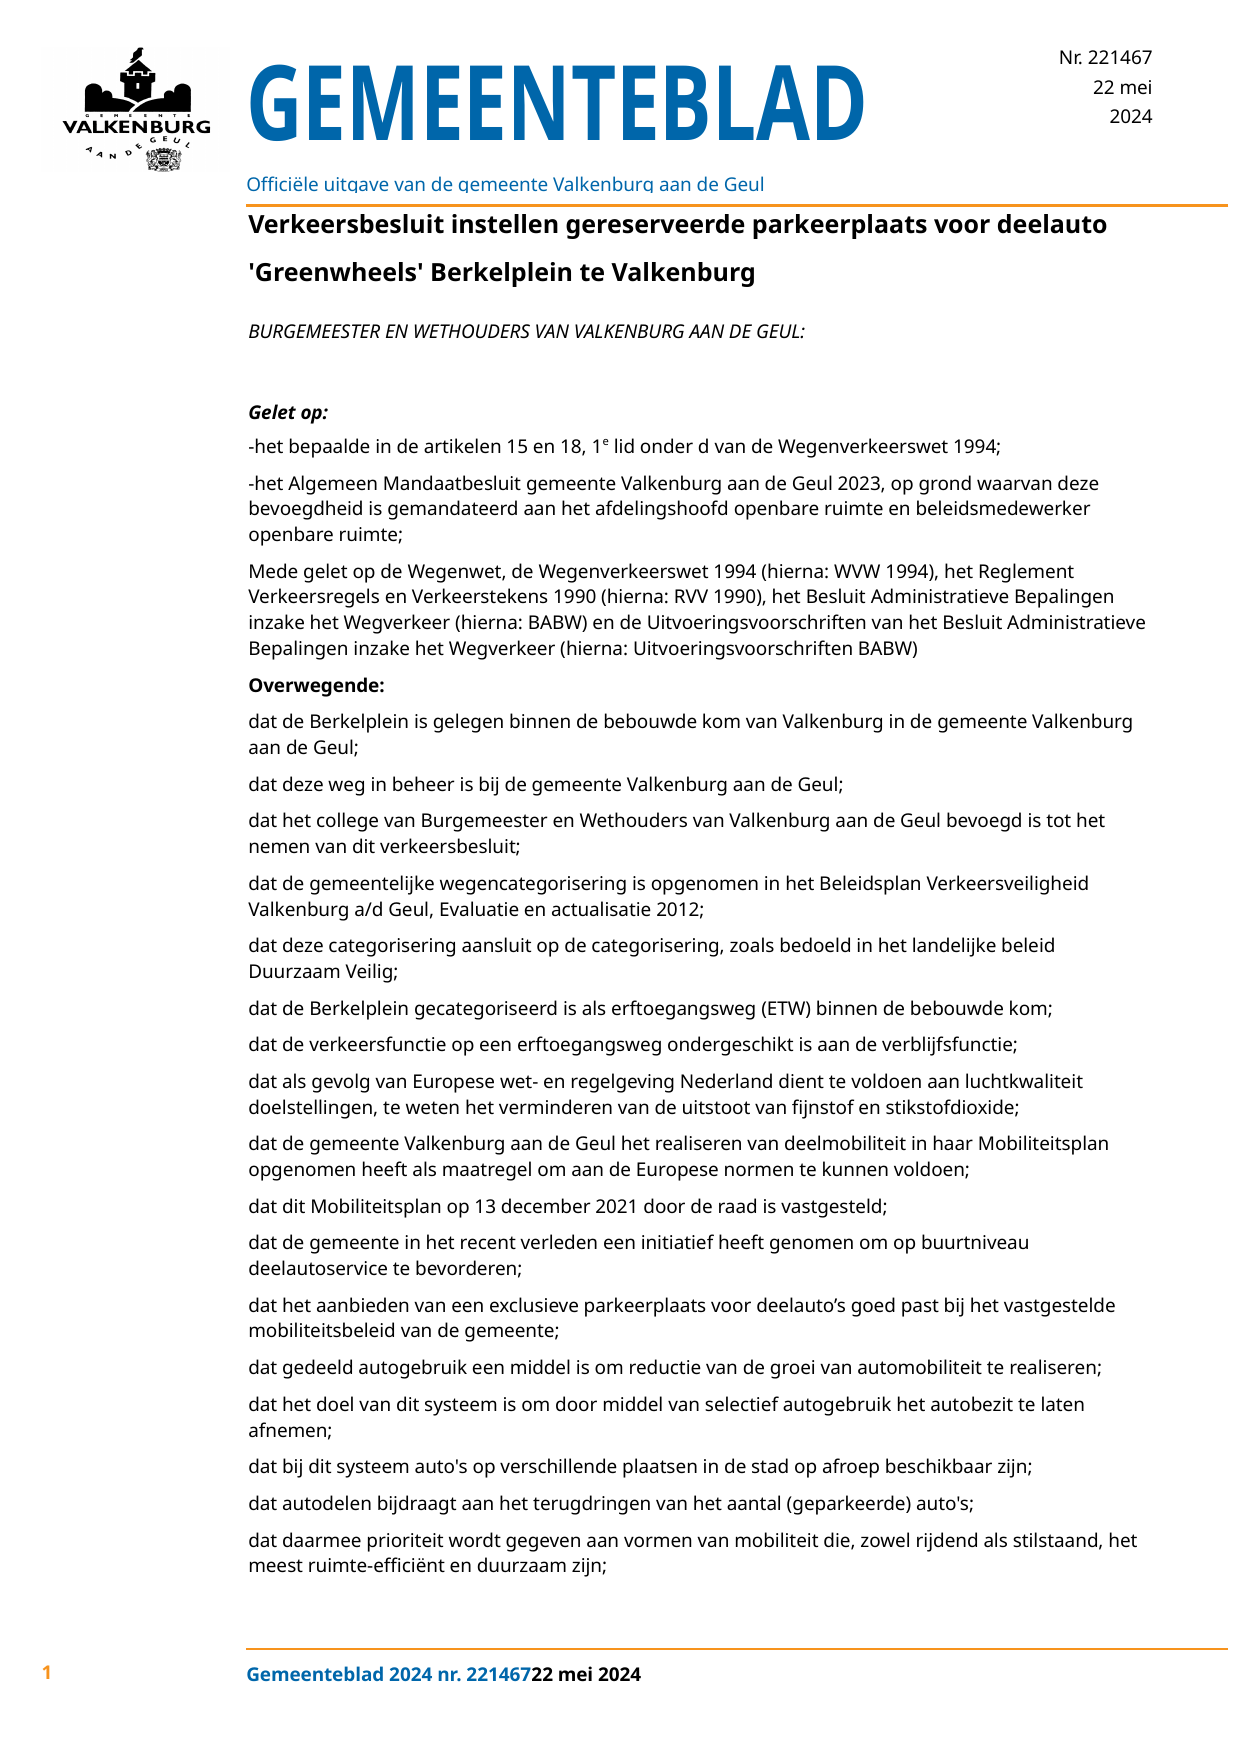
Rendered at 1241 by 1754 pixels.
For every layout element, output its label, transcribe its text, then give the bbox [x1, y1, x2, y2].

text dat bij dit systeem auto's op verschillende plaatsen in de stad op afroep beschikbaar zijn; [248, 1453, 1152, 1479]
picture [41, 47, 231, 172]
text dat daarmee prioriteit wordt gegeven aan vormen van mobiliteit die, zowel rijdend als stilstaand, het meest ruimte-efficiënt en duurzaam zijn; [248, 1527, 1152, 1578]
text dat gedeeld autogebruik een middel is om reductie van de groei van automobiliteit te realiseren; [248, 1354, 1152, 1380]
text BURGEMEESTER EN WETHOUDERS VAN VALKENBURG AAN DE GEUL: [248, 318, 1152, 344]
text -het Algemeen Mandaatbesluit gemeente Valkenburg aan de Geul 2023, op grond waarvan deze bevoegdheid is gemandateerd aan het afdelingshoofd openbare ruimte en beleidsmedewerker openbare ruimte; [248, 470, 1152, 547]
text Gelet op: [248, 399, 1152, 425]
text -het bepaalde in de artikelen 15 en 18, 1e lid onder d van de Wegenverkeerswet 1994; [248, 433, 1152, 459]
text Mede gelet op de Wegenwet, de Wegenverkeerswet 1994 (hierna: WVW 1994), het Reglement Verkeersregels en Verkeerstekens 1990 (hierna: RVV 1990), het Besluit Administratieve Bepalingen inzake het Wegverkeer (hierna: BABW) en de Uitvoeringsvoorschriften van het Besluit Administratieve Bepalingen inzake het Wegverkeer (hierna: Uitvoeringsvoorschriften BABW) [248, 558, 1152, 661]
text dat het aanbieden van een exclusieve parkeerplaats voor deelauto’s goed past bij het vastgestelde mobiliteitsbeleid van de gemeente; [248, 1292, 1152, 1343]
text Overwegende: [248, 672, 1152, 698]
text dat deze weg in beheer is bij de gemeente Valkenburg aan de Geul; [248, 771, 1152, 797]
text dat de Berkelplein is gelegen binnen de bebouwde kom van Valkenburg in de gemeente Valkenburg aan de Geul; [248, 708, 1152, 760]
text dat de gemeente Valkenburg aan de Geul het realiseren van deelmobiliteit in haar Mobiliteitsplan opgenomen heeft als maatregel om aan de Europese normen te kunnen voldoen; [248, 1131, 1152, 1182]
text dat de verkeersfunctie op een erftoegangsweg ondergeschikt is aan de verblijfsfunctie; [248, 1031, 1152, 1057]
text dat de gemeente in het recent verleden een initiatief heeft genomen om op buurtniveau deelautoservice te bevorderen; [248, 1229, 1152, 1281]
text dat de Berkelplein gecategoriseerd is als erftoegangsweg (ETW) binnen de bebouwde kom; [248, 995, 1152, 1021]
text dat als gevolg van Europese wet- en regelgeving Nederland dient te voldoen aan luchtkwaliteit doelstellingen, te weten het verminderen van de uitstoot van fijnstof en stikstofdioxide; [248, 1068, 1152, 1119]
text dat deze categorisering aansluit op de categorisering, zoals bedoeld in het landelijke beleid Duurzaam Veilig; [248, 932, 1152, 984]
text dat de gemeentelijke wegencategorisering is opgenomen in het Beleidsplan Verkeersveiligheid Valkenburg a/d Geul, Evaluatie en actualisatie 2012; [248, 870, 1152, 921]
text Verkeersbesluit instellen gereserveerde parkeerplaats voor deelauto 'Greenwheels' Berkelplein te Valkenburg [248, 207, 1152, 288]
text dat dit Mobiliteitsplan op 13 december 2021 door de raad is vastgesteld; [248, 1193, 1152, 1219]
text dat het doel van dit systeem is om door middel van selectief autogebruik het autobezit te laten afnemen; [248, 1391, 1152, 1442]
text dat het college van Burgemeester en Wethouders van Valkenburg aan de Geul bevoegd is tot het nemen van dit verkeersbesluit; [248, 808, 1152, 859]
text dat autodelen bijdraagt aan het terugdringen van het aantal (geparkeerde) auto's; [248, 1490, 1152, 1516]
